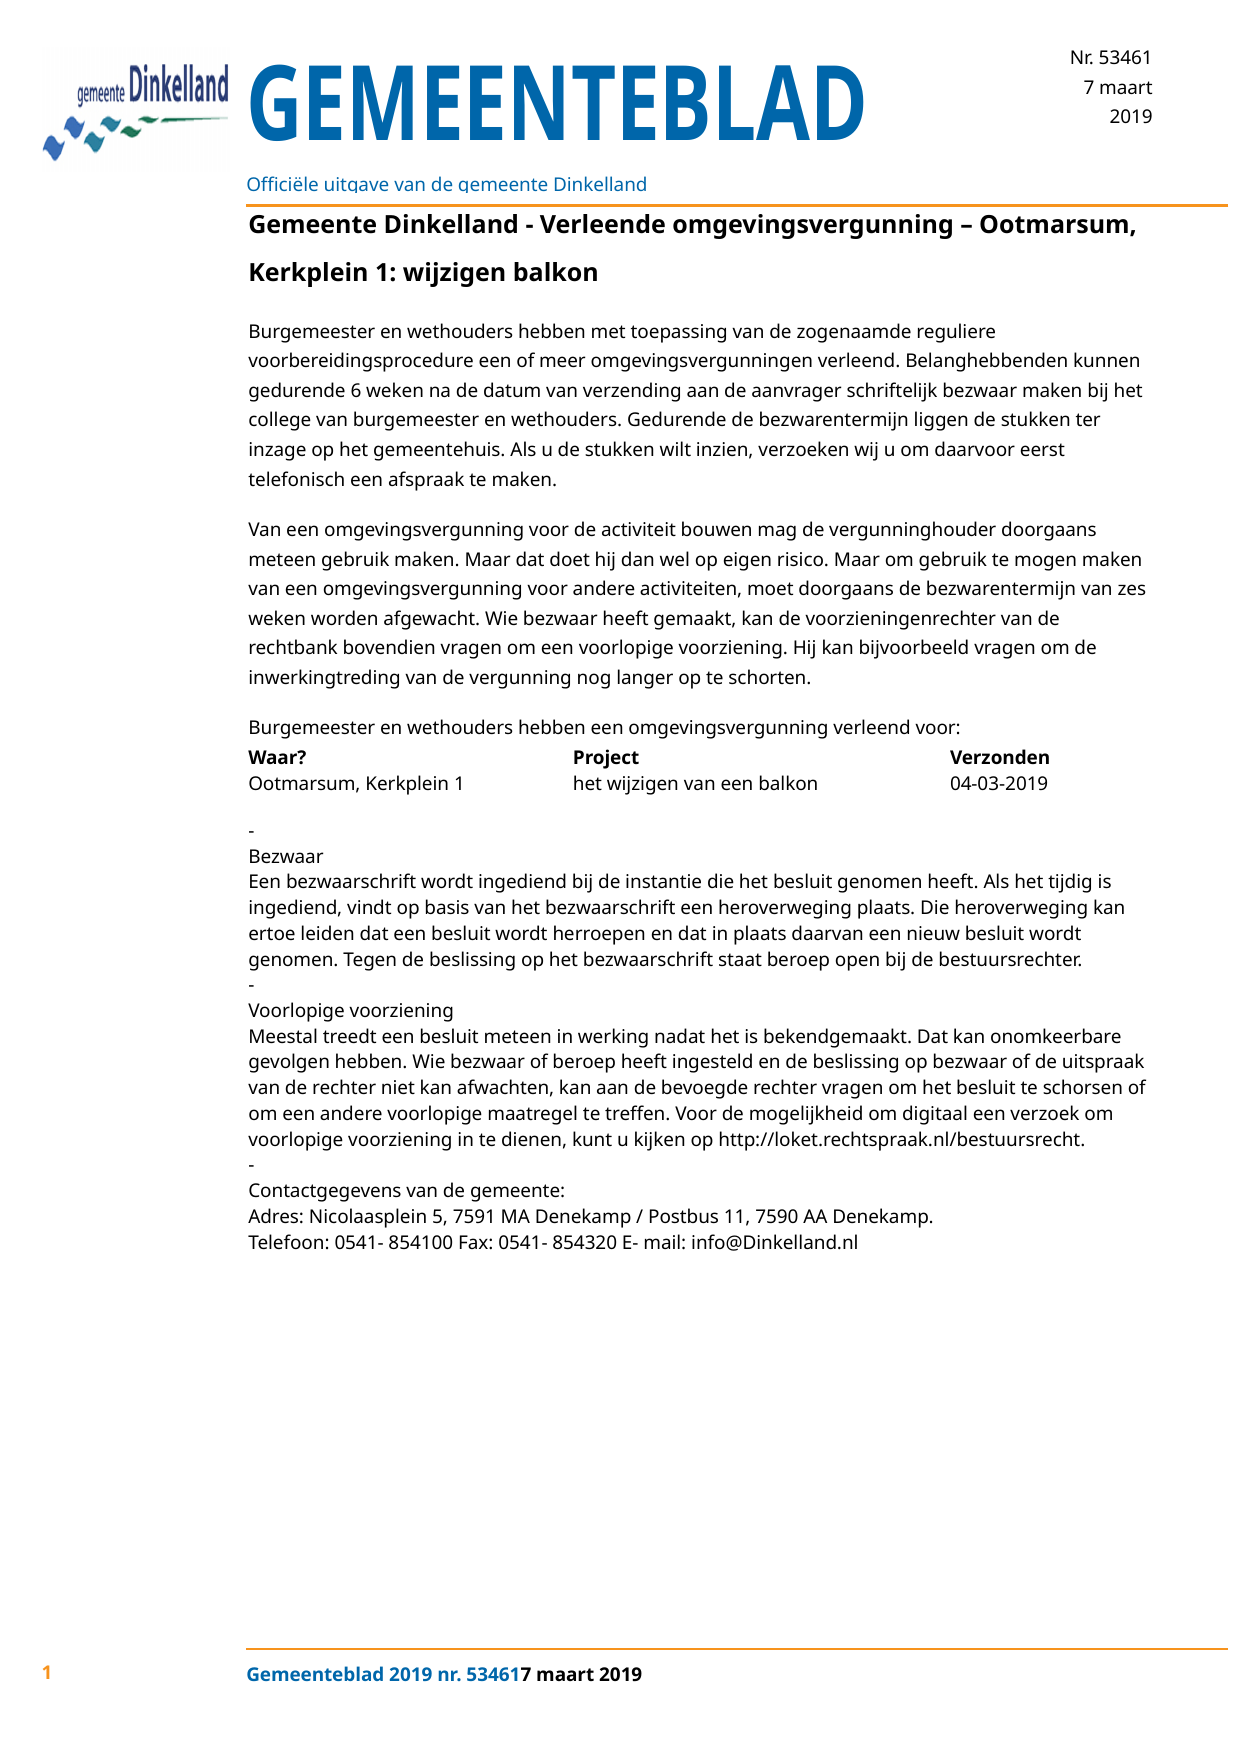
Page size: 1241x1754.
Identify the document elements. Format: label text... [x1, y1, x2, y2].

picture [41, 47, 231, 172]
text - [248, 972, 1152, 997]
text - [248, 817, 1152, 843]
table_header Project [573, 744, 950, 770]
text Telefoon: 0541- 854100 Fax: 0541- 854320 E- mail: info@Dinkelland.nl [248, 1229, 1152, 1254]
text Gemeente Dinkelland - Verleende omgevingsvergunning – Ootmarsum, Kerkplein 1: wijzigen balkon [248, 207, 1152, 288]
table_cell het wijzigen van een balkon [573, 770, 950, 796]
text Voorlopige voorziening [248, 997, 1152, 1023]
text Burgemeester en wethouders hebben een omgevingsvergunning verleend voor: [248, 714, 1152, 740]
text Bezwaar [248, 843, 1152, 869]
text Adres: Nicolaasplein 5, 7591 MA Denekamp / Postbus 11, 7590 AA Denekamp. [248, 1203, 1152, 1229]
table_header Verzonden [950, 744, 1152, 770]
table_cell 04-03-2019 [950, 770, 1152, 796]
text Contactgegevens van de gemeente: [248, 1177, 1152, 1203]
text Van een omgevingsvergunning voor de activiteit bouwen mag de vergunninghouder doorgaans meteen gebruik maken. Maar dat doet hij dan wel op eigen risico. Maar om gebruik te mogen maken van een omgevingsvergunning voor andere activiteiten, moet doorgaans de bezwarentermijn van zes weken worden afgewacht. Wie bezwaar heeft gemaakt, kan de voorzieningenrechter van de rechtbank bovendien vragen om een voorlopige voorziening. Hij kan bijvoorbeeld vragen om de inwerkingtreding van de vergunning nog langer op te schorten. [248, 516, 1152, 690]
table_cell Ootmarsum, Kerkplein 1 [248, 770, 573, 796]
text Meestal treedt een besluit meteen in werking nadat het is bekendgemaakt. Dat kan onomkeerbare gevolgen hebben. Wie bezwaar of beroep heeft ingesteld en de beslissing op bezwaar of de uitspraak van de rechter niet kan afwachten, kan aan de bevoegde rechter vragen om het besluit te schorsen of om een andere voorlopige maatregel te treffen. Voor de mogelijkheid om digitaal een verzoek om voorlopige voorziening in te dienen, kunt u kijken op http://loket.rechtspraak.nl/bestuursrecht. [248, 1023, 1152, 1152]
text Burgemeester en wethouders hebben met toepassing van de zogenaamde reguliere voorbereidingsprocedure een of meer omgevingsvergunningen verleend. Belanghebbenden kunnen gedurende 6 weken na de datum van verzending aan de aanvrager schriftelijk bezwaar maken bij het college van burgemeester en wethouders. Gedurende de bezwarentermijn liggen de stukken ter inzage op het gemeentehuis. Als u de stukken wilt inzien, verzoeken wij u om daarvoor eerst telefonisch een afspraak te maken. [248, 318, 1152, 492]
text - [248, 1152, 1152, 1177]
text Een bezwaarschrift wordt ingediend bij de instantie die het besluit genomen heeft. Als het tijdig is ingediend, vindt op basis van het bezwaarschrift een heroverweging plaats. Die heroverweging kan ertoe leiden dat een besluit wordt herroepen en dat in plaats daarvan een nieuw besluit wordt genomen. Tegen de beslissing op het bezwaarschrift staat beroep open bij de bestuursrechter. [248, 869, 1152, 972]
table_header Waar? [248, 744, 573, 770]
